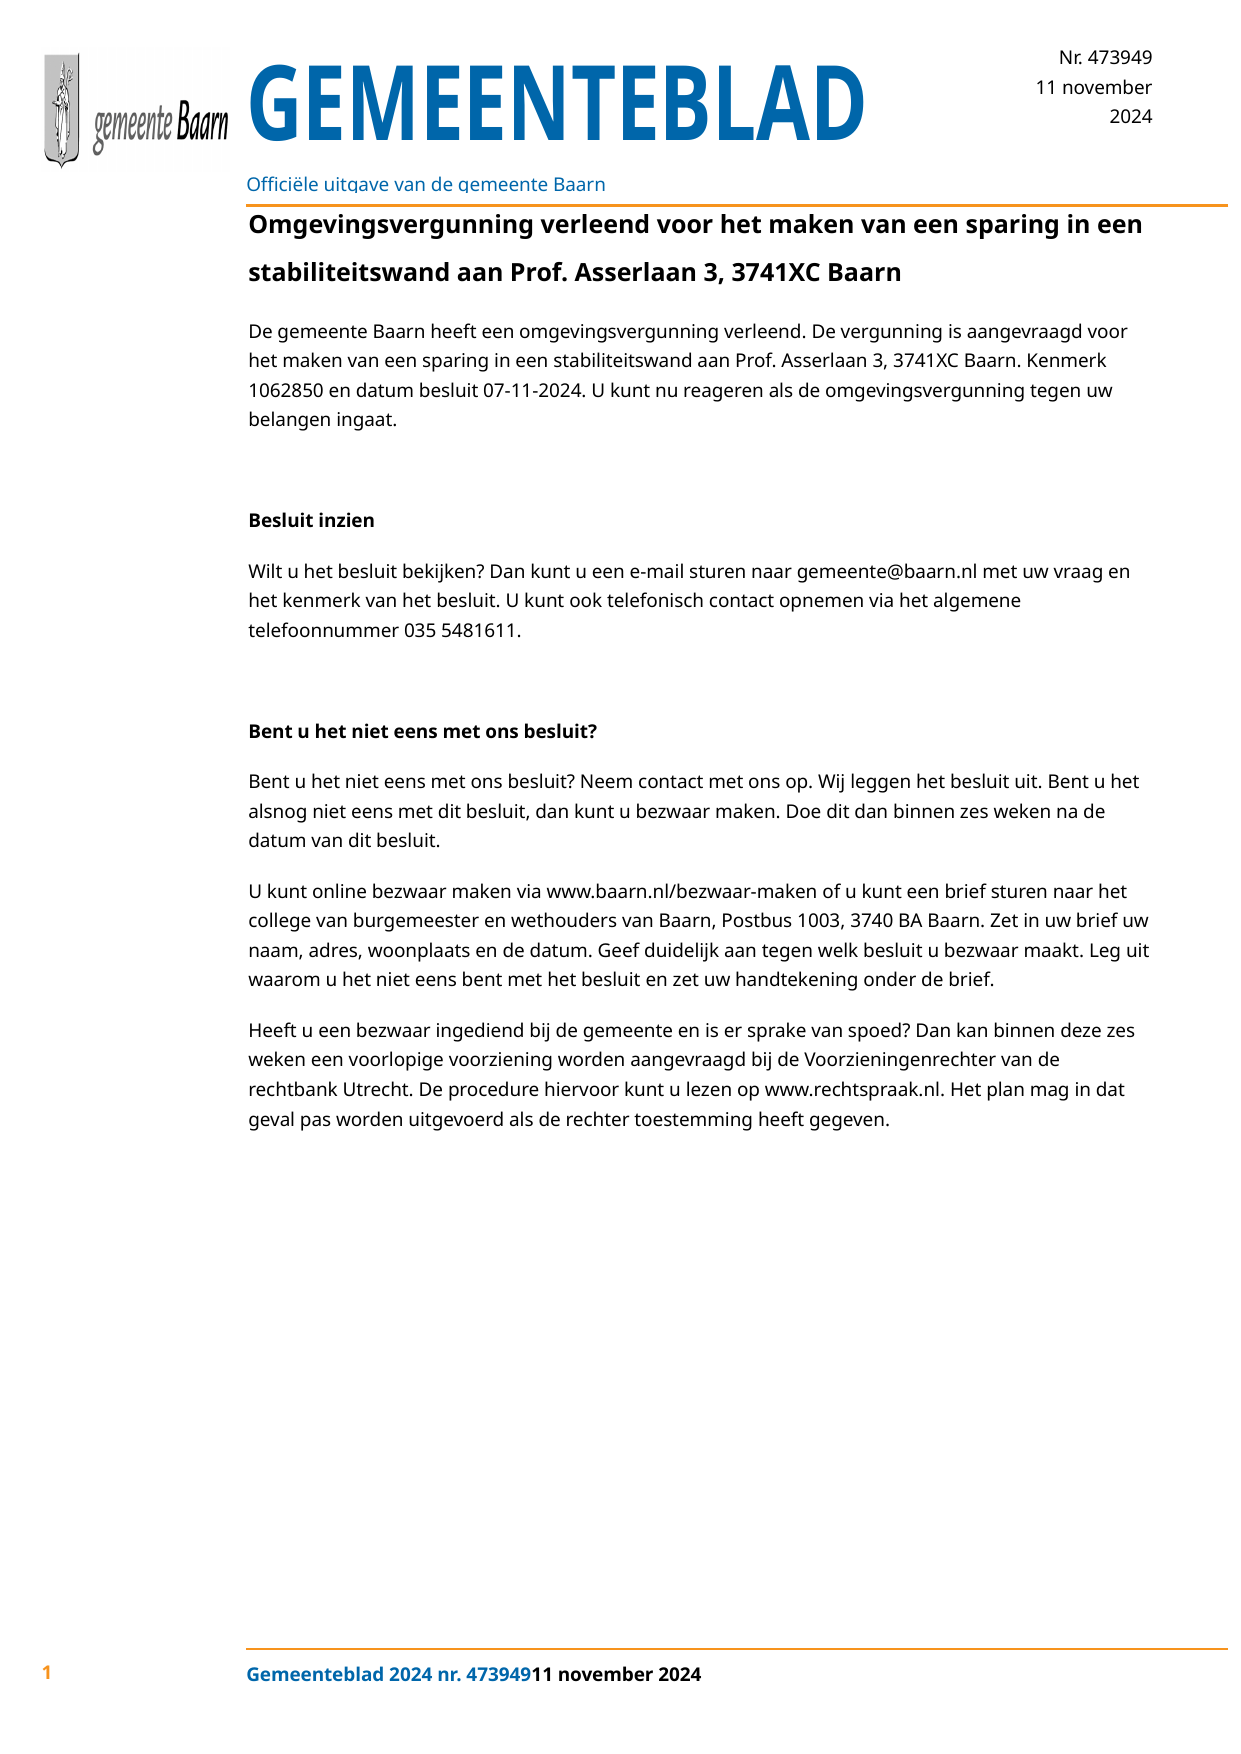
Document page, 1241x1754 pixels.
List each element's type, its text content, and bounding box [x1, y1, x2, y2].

text Omgevingsvergunning verleend voor het maken van een sparing in een stabiliteitswand aan Prof. Asserlaan 3, 3741XC Baarn [248, 207, 1152, 288]
text Besluit inzien [248, 507, 1152, 533]
text Bent u het niet eens met ons besluit? [248, 718, 1152, 744]
text Heeft u een bezwaar ingediend bij de gemeente en is er sprake van spoed? Dan kan binnen deze zes weken een voorlopige voorziening worden aangevraagd bij de Voorzieningenrechter van de rechtbank Utrecht. De procedure hiervoor kunt u lezen op www.rechtspraak.nl. Het plan mag in dat geval pas worden uitgevoerd als de rechter toestemming heeft gegeven. [248, 1017, 1152, 1132]
picture [41, 47, 231, 172]
text U kunt online bezwaar maken via www.baarn.nl/bezwaar-maken of u kunt een brief sturen naar het college van burgemeester en wethouders van Baarn, Postbus 1003, 3740 BA Baarn. Zet in uw brief uw naam, adres, woonplaats en de datum. Geef duidelijk aan tegen welk besluit u bezwaar maakt. Leg uit waarom u het niet eens bent met het besluit en zet uw handtekening onder de brief. [248, 878, 1152, 992]
text De gemeente Baarn heeft een omgevingsvergunning verleend. De vergunning is aangevraagd voor het maken van een sparing in een stabiliteitswand aan Prof. Asserlaan 3, 3741XC Baarn. Kenmerk 1062850 en datum besluit 07-11-2024. U kunt nu reageren als de omgevingsvergunning tegen uw belangen ingaat. [248, 318, 1152, 432]
text Bent u het niet eens met ons besluit? Neem contact met ons op. Wij leggen het besluit uit. Bent u het alsnog niet eens met dit besluit, dan kunt u bezwaar maken. Doe dit dan binnen zes weken na de datum van dit besluit. [248, 768, 1152, 853]
text Wilt u het besluit bekijken? Dan kunt u een e-mail sturen naar gemeente@baarn.nl met uw vraag en het kenmerk van het besluit. U kunt ook telefonisch contact opnemen via het algemene telefoonnummer 035 5481611. [248, 558, 1152, 643]
